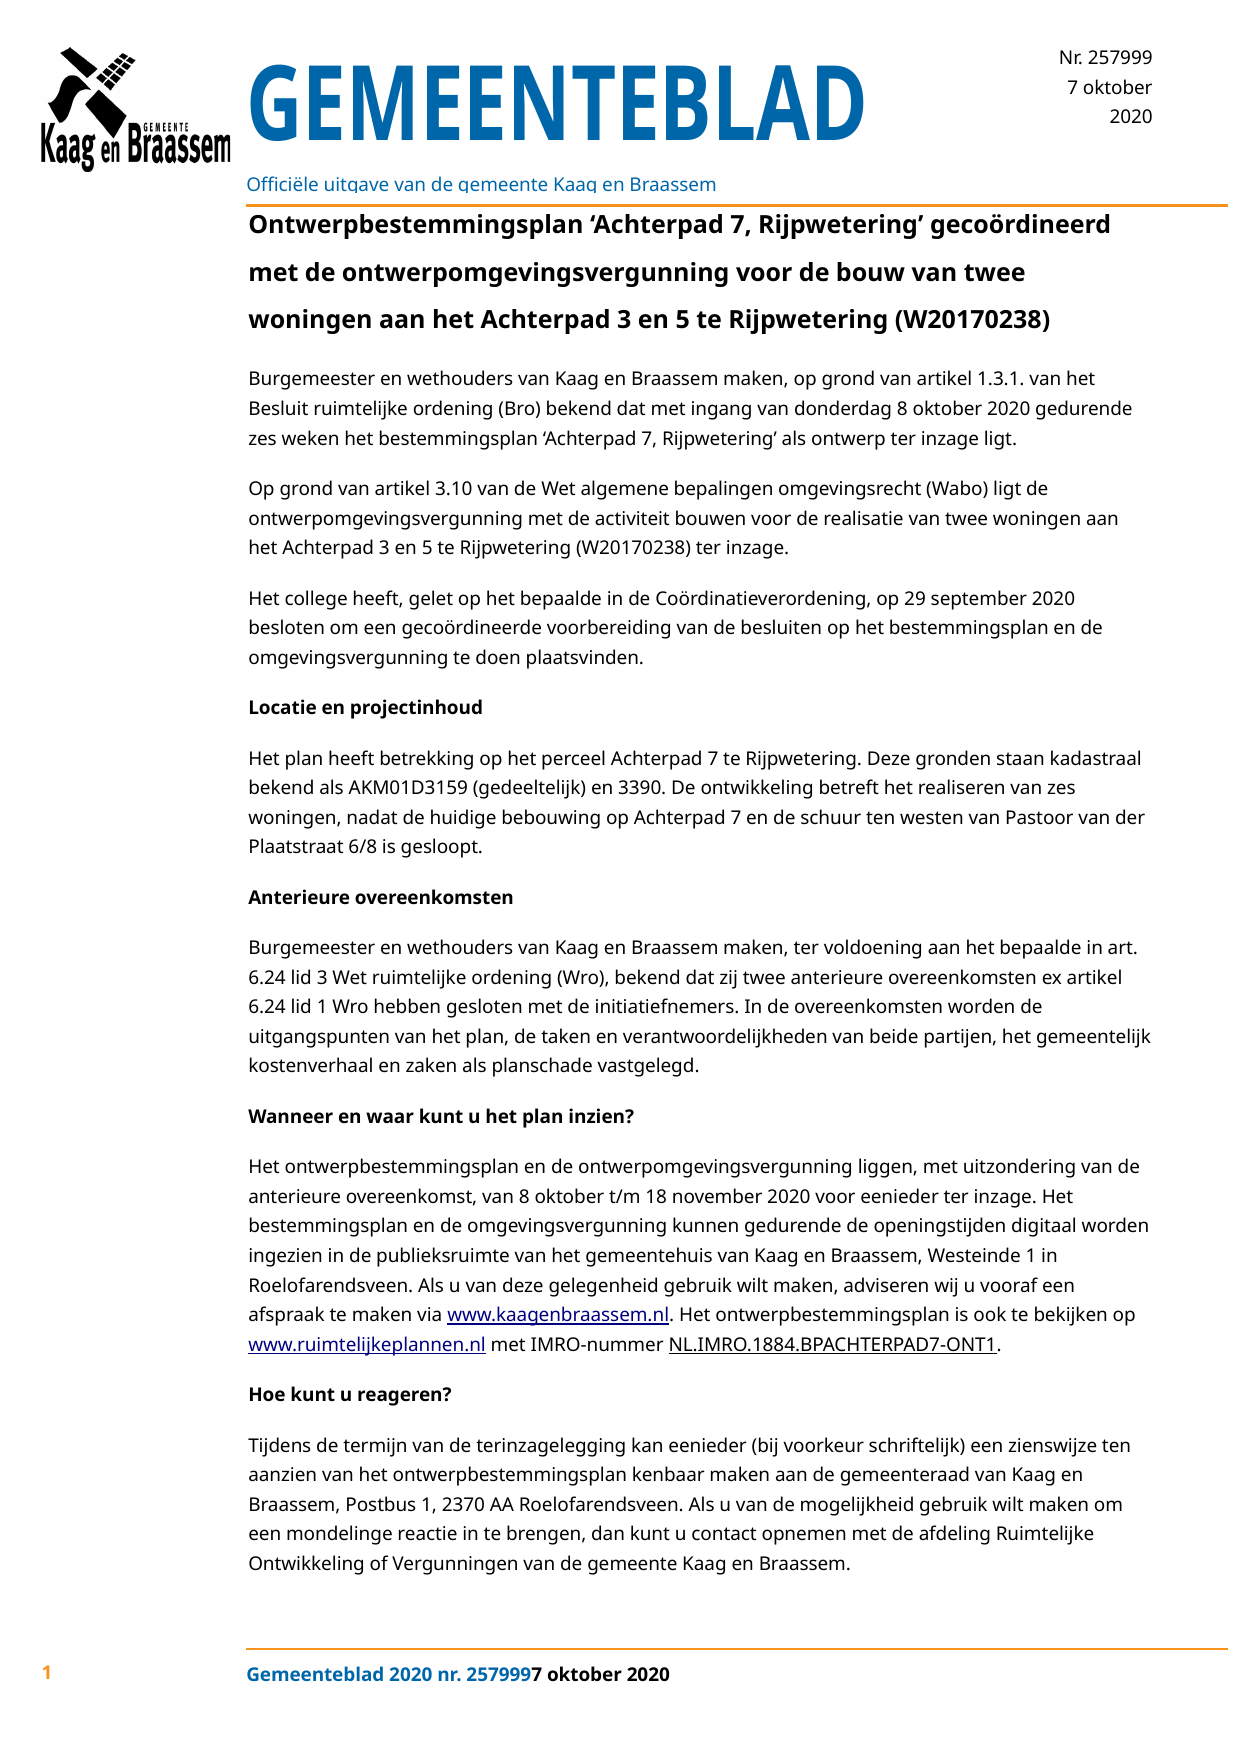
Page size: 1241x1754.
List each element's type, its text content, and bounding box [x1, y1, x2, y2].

text Ontwerpbestemmingsplan ‘Achterpad 7, Rijpwetering’ gecoördineerd met de ontwerpomgevingsvergunning voor de bouw van twee woningen aan het Achterpad 3 en 5 te Rijpwetering (W20170238) [248, 207, 1152, 336]
text Burgemeester en wethouders van Kaag en Braassem maken, ter voldoening aan het bepaalde in art. 6.24 lid 3 Wet ruimtelijke ordening (Wro), bekend dat zij twee anterieure overeenkomsten ex artikel 6.24 lid 1 Wro hebben gesloten met de initiatiefnemers. In de overeenkomsten worden de uitgangspunten van het plan, de taken en verantwoordelijkheden van beide partijen, het gemeentelijk kostenverhaal en zaken als planschade vastgelegd. [248, 934, 1152, 1078]
text Op grond van artikel 3.10 van de Wet algemene bepalingen omgevingsrecht (Wabo) ligt de ontwerpomgevingsvergunning met de activiteit bouwen voor de realisatie van twee woningen aan het Achterpad 3 en 5 te Rijpwetering (W20170238) ter inzage. [248, 475, 1152, 560]
text Tijdens de termijn van de terinzagelegging kan eenieder (bij voorkeur schriftelijk) een zienswijze ten aanzien van het ontwerpbestemmingsplan kenbaar maken aan de gemeenteraad van Kaag en Braassem, Postbus 1, 2370 AA Roelofarendsveen. Als u van de mogelijkheid gebruik wilt maken om een mondelinge reactie in te brengen, dan kunt u contact opnemen met de afdeling Ruimtelijke Ontwikkeling of Vergunningen van de gemeente Kaag en Braassem. [248, 1432, 1152, 1576]
text Het college heeft, gelet op het bepaalde in de Coördinatieverordening, op 29 september 2020 besloten om een gecoördineerde voorbereiding van de besluiten op het bestemmingsplan en de omgevingsvergunning te doen plaatsvinden. [248, 585, 1152, 669]
text Burgemeester en wethouders van Kaag en Braassem maken, op grond van artikel 1.3.1. van het Besluit ruimtelijke ordening (Bro) bekend dat met ingang van donderdag 8 oktober 2020 gedurende zes weken het bestemmingsplan ‘Achterpad 7, Rijpwetering’ als ontwerp ter inzage ligt. [248, 366, 1152, 450]
picture [41, 47, 231, 172]
text Anterieure overeenkomsten [248, 884, 1152, 909]
text Locatie en projectinhoud [248, 694, 1152, 720]
text Hoe kunt u reageren? [248, 1381, 1152, 1407]
text Het ontwerpbestemmingsplan en de ontwerpomgevingsvergunning liggen, met uitzondering van de anterieure overeenkomst, van 8 oktober t/m 18 november 2020 voor eenieder ter inzage. Het bestemmingsplan en de omgevingsvergunning kunnen gedurende de openingstijden digitaal worden ingezien in de publieksruimte van het gemeentehuis van Kaag en Braassem, Westeinde 1 in Roelofarendsveen. Als u van deze gelegenheid gebruik wilt maken, adviseren wij u vooraf een afspraak te maken via www.kaagenbraassem.nl. Het ontwerpbestemmingsplan is ook te bekijken op www.ruimtelijkeplannen.nl met IMRO-nummer NL.IMRO.1884.BPACHTERPAD7-ONT1. [248, 1153, 1152, 1357]
text Wanneer en waar kunt u het plan inzien? [248, 1103, 1152, 1129]
text Het plan heeft betrekking op het perceel Achterpad 7 te Rijpwetering. Deze gronden staan kadastraal bekend als AKM01D3159 (gedeeltelijk) en 3390. De ontwikkeling betreft het realiseren van zes woningen, nadat de huidige bebouwing op Achterpad 7 en de schuur ten westen van Pastoor van der Plaatstraat 6/8 is gesloopt. [248, 745, 1152, 859]
